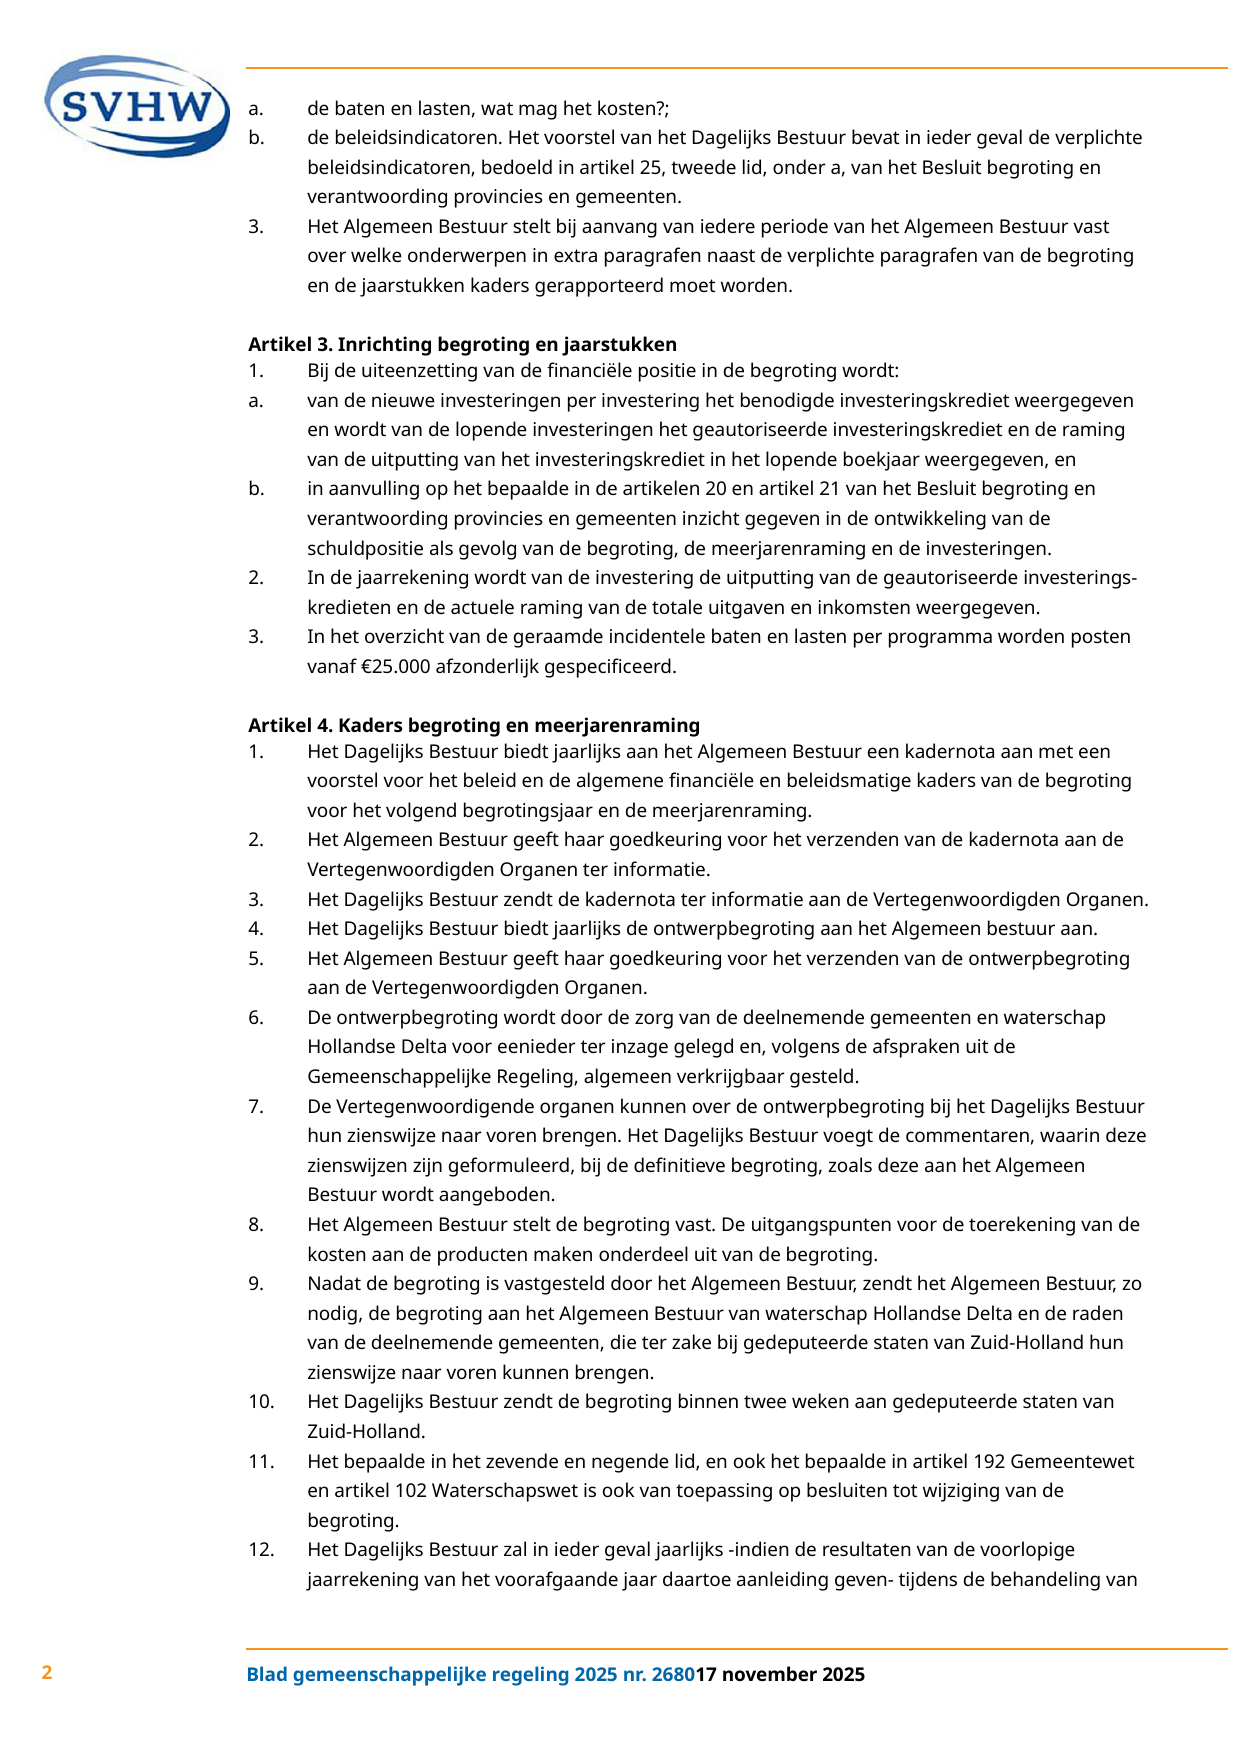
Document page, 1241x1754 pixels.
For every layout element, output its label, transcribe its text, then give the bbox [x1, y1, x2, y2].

list Het Algemeen Bestuur geeft haar goedkeuring voor het verzenden van de ontwerpbegroting aan de Vertegenwoordigden Organen. [248, 945, 1152, 1000]
list De ontwerpbegroting wordt door de zorg van de deelnemende gemeenten en waterschap Hollandse Delta voor eenieder ter inzage gelegd en, volgens de afspraken uit de Gemeenschappelijke Regeling, algemeen verkrijgbaar gesteld. [248, 1004, 1152, 1089]
list Het Algemeen Bestuur geeft haar goedkeuring voor het verzenden van de kadernota aan de Vertegenwoordigden Organen ter informatie. [248, 827, 1152, 882]
list Bij de uiteenzetting van de financiële positie in de begroting wordt: [248, 357, 1152, 383]
picture [41, 47, 231, 172]
list Het Dagelijks Bestuur zendt de kadernota ter informatie aan de Vertegenwoordigden Organen. [248, 886, 1152, 912]
list de beleidsindicatoren. Het voorstel van het Dagelijks Bestuur bevat in ieder geval de verplichte beleidsindicatoren, bedoeld in artikel 25, tweede lid, onder a, van het Besluit begroting en verantwoording provincies en gemeenten. [248, 124, 1152, 209]
list Het Dagelijks Bestuur zal in ieder geval jaarlijks -indien de resultaten van de voorlopige jaarrekening van het voorafgaande jaar daartoe aanleiding geven- tijdens de behandeling van [248, 1537, 1152, 1592]
list In het overzicht van de geraamde incidentele baten en lasten per programma worden posten vanaf €25.000 afzonderlijk gespecificeerd. [248, 623, 1152, 679]
list Het Algemeen Bestuur stelt de begroting vast. De uitgangspunten voor de toerekening van de kosten aan de producten maken onderdeel uit van de begroting. [248, 1211, 1152, 1267]
list Het Dagelijks Bestuur biedt jaarlijks aan het Algemeen Bestuur een kadernota aan met een voorstel voor het beleid en de algemene financiële en beleidsmatige kaders van de begroting voor het volgend begrotingsjaar en de meerjarenraming. [248, 738, 1152, 823]
list Het Dagelijks Bestuur zendt de begroting binnen twee weken aan gedeputeerde staten van Zuid-Holland. [248, 1389, 1152, 1444]
text Artikel 4. Kaders begroting en meerjarenraming [248, 712, 1152, 738]
list Nadat de begroting is vastgesteld door het Algemeen Bestuur, zendt het Algemeen Bestuur, zo nodig, de begroting aan het Algemeen Bestuur van waterschap Hollandse Delta en de raden van de deelnemende gemeenten, die ter zake bij gedeputeerde staten van Zuid-Holland hun zienswijze naar voren kunnen brengen. [248, 1270, 1152, 1385]
list De Vertegenwoordigende organen kunnen over de ontwerpbegroting bij het Dagelijks Bestuur hun zienswijze naar voren brengen. Het Dagelijks Bestuur voegt de commentaren, waarin deze zienswijzen zijn geformuleerd, bij de definitieve begroting, zoals deze aan het Algemeen Bestuur wordt aangeboden. [248, 1093, 1152, 1207]
list in aanvulling op het bepaalde in de artikelen 20 en artikel 21 van het Besluit begroting en verantwoording provincies en gemeenten inzicht gegeven in de ontwikkeling van de schuldpositie als gevolg van de begroting, de meerjarenraming en de investeringen. [248, 476, 1152, 560]
list In de jaarrekening wordt van de investering de uitputting van de geautoriseerde investerings- kredieten en de actuele raming van de totale uitgaven en inkomsten weergegeven. [248, 564, 1152, 619]
list van de nieuwe investeringen per investering het benodigde investeringskrediet weergegeven en wordt van de lopende investeringen het geautoriseerde investeringskrediet en de raming van de uitputting van het investeringskrediet in het lopende boekjaar weergegeven, en [248, 387, 1152, 472]
text Artikel 3. Inrichting begroting en jaarstukken [248, 331, 1152, 357]
list Het Algemeen Bestuur stelt bij aanvang van iedere periode van het Algemeen Bestuur vast over welke onderwerpen in extra paragrafen naast de verplichte paragrafen van de begroting en de jaarstukken kaders gerapporteerd moet worden. [248, 213, 1152, 298]
list Het Dagelijks Bestuur biedt jaarlijks de ontwerpbegroting aan het Algemeen bestuur aan. [248, 915, 1152, 941]
list Het bepaalde in het zevende en negende lid, en ook het bepaalde in artikel 192 Gemeentewet en artikel 102 Waterschapswet is ook van toepassing op besluiten tot wijziging van de begroting. [248, 1448, 1152, 1533]
list de baten en lasten, wat mag het kosten?; [248, 95, 1152, 121]
